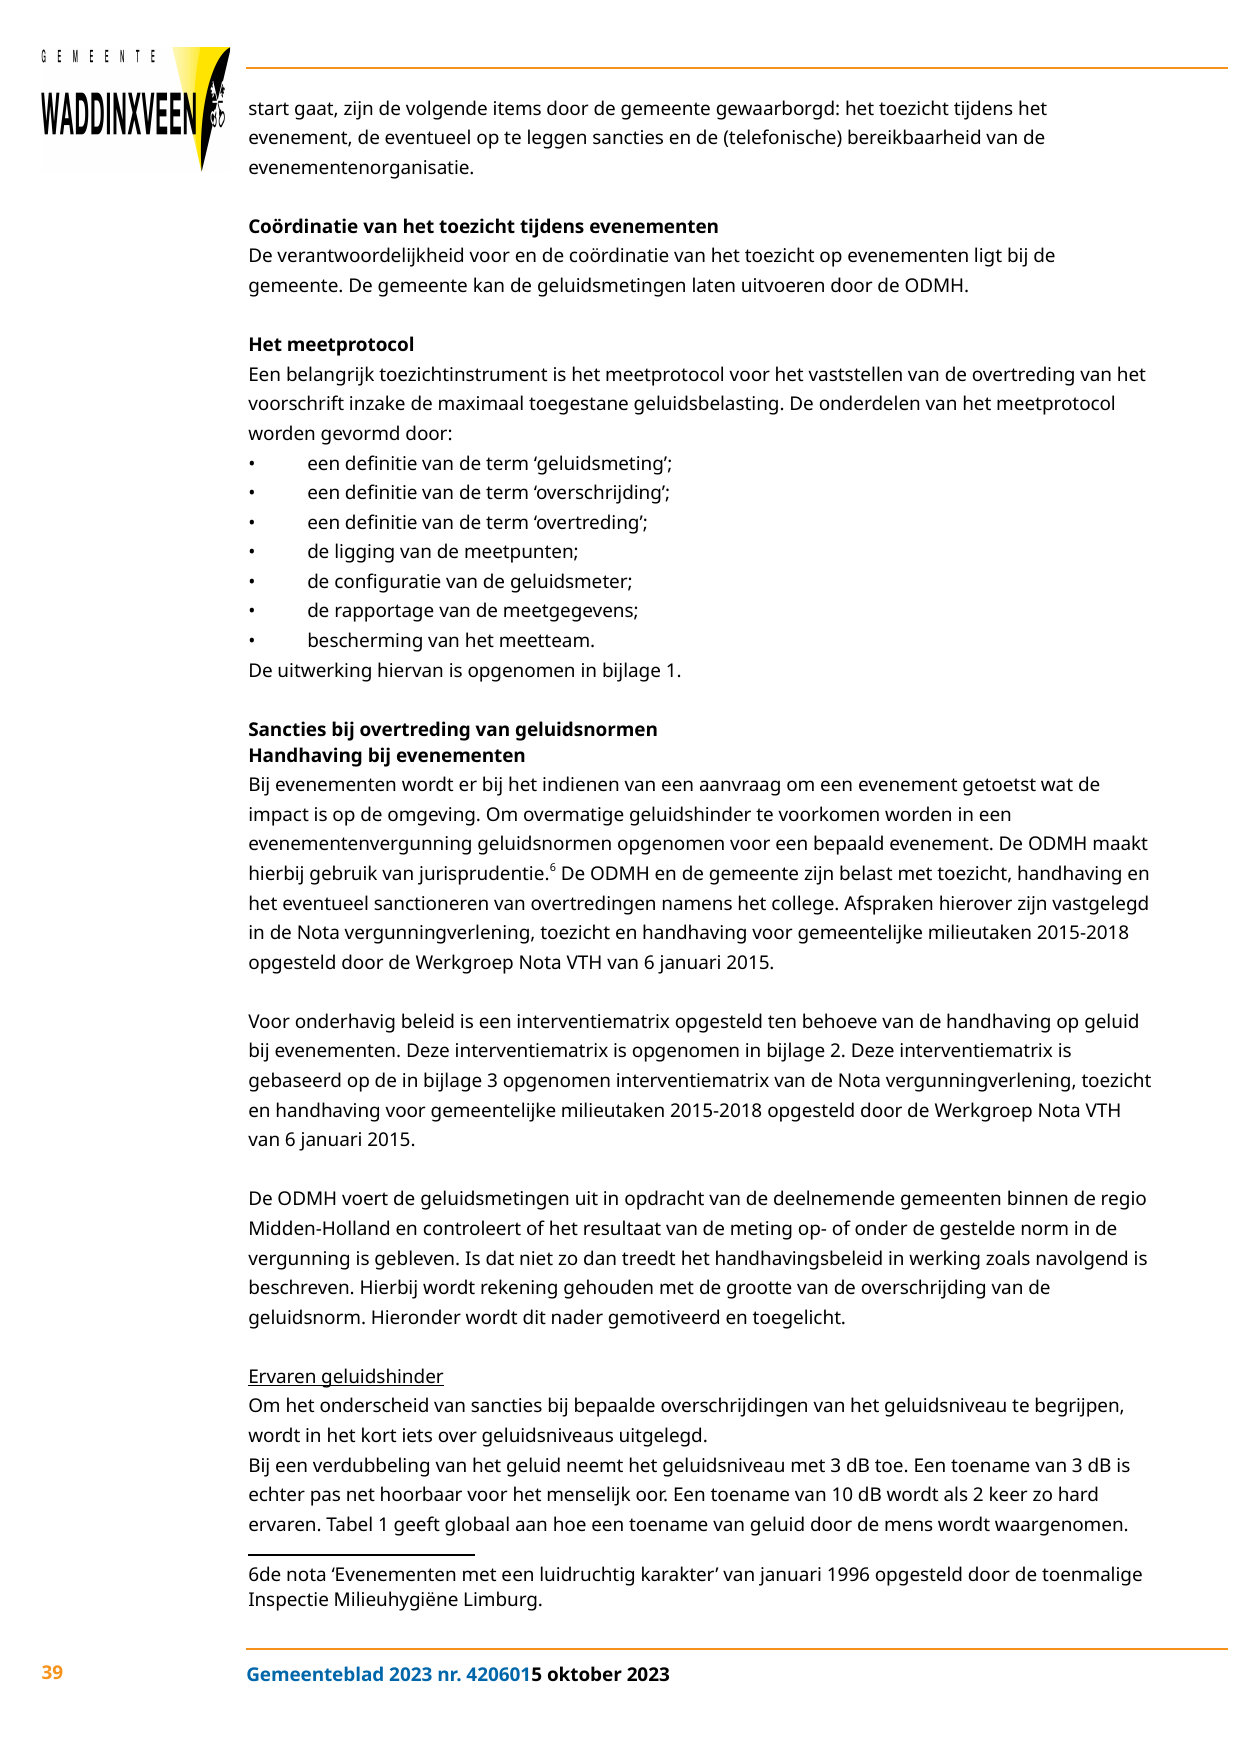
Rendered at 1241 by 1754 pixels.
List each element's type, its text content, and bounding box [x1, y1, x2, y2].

list bescherming van het meetteam. [248, 627, 1152, 653]
text Voor onderhavig beleid is een interventiematrix opgesteld ten behoeve van de handhaving op geluid bij evenementen. Deze interventiematrix is opgenomen in bijlage 2. Deze interventiematrix is gebaseerd op de in bijlage 3 opgenomen interventiematrix van de Nota vergunningverlening, toezicht en handhaving voor gemeentelijke milieutaken 2015-2018 opgesteld door de Werkgroep Nota VTH van 6 januari 2015. [248, 1008, 1152, 1152]
text De ODMH voert de geluidsmetingen uit in opdracht van de deelnemende gemeenten binnen de regio Midden-Holland en controleert of het resultaat van de meting op- of onder de gestelde norm in de vergunning is gebleven. Is dat niet zo dan treedt het handhavingsbeleid in werking zoals navolgend is beschreven. Hierbij wordt rekening gehouden met de grootte van de overschrijding van de geluidsnorm. Hieronder wordt dit nader gemotiveerd en toegelicht. [248, 1186, 1152, 1329]
text Om het onderscheid van sancties bij bepaalde overschrijdingen van het geluidsniveau te begrijpen, wordt in het kort iets over geluidsniveaus uitgelegd. [248, 1393, 1152, 1448]
text Handhaving bij evenementen [248, 742, 1152, 767]
list de rapportage van de meetgegevens; [248, 598, 1152, 623]
list een definitie van de term ‘overtreding’; [248, 509, 1152, 535]
picture [41, 47, 231, 172]
text Ervaren geluidshinder [248, 1363, 1152, 1389]
text Het meetprotocol [248, 331, 1152, 357]
text start gaat, zijn de volgende items door de gemeente gewaarborgd: het toezicht tijdens het evenement, de eventueel op te leggen sancties en de (telefonische) bereikbaarheid van de evenementenorganisatie. [248, 95, 1152, 180]
list een definitie van de term ‘overschrijding’; [248, 479, 1152, 505]
text Coördinatie van het toezicht tijdens evenementen [248, 213, 1152, 239]
text De uitwerking hiervan is opgenomen in bijlage 1. [248, 657, 1152, 683]
text De verantwoordelijkheid voor en de coördinatie van het toezicht op evenementen ligt bij de gemeente. De gemeente kan de geluidsmetingen laten uitvoeren door de ODMH. [248, 243, 1152, 298]
text Sancties bij overtreding van geluidsnormen [248, 716, 1152, 742]
list de ligging van de meetpunten; [248, 538, 1152, 564]
text Een belangrijk toezichtinstrument is het meetprotocol voor het vaststellen van de overtreding van het voorschrift inzake de maximaal toegestane geluidsbelasting. De onderdelen van het meetprotocol worden gevormd door: [248, 361, 1152, 446]
list de configuratie van de geluidsmeter; [248, 568, 1152, 594]
list een definitie van de term ‘geluidsmeting’; [248, 450, 1152, 476]
text de nota ‘Evenementen met een luidruchtig karakter’ van januari 1996 opgesteld door de toenmalige Inspectie Milieuhygiëne Limburg. [248, 1561, 1152, 1612]
text Bij een verdubbeling van het geluid neemt het geluidsniveau met 3 dB toe. Een toename van 3 dB is echter pas net hoorbaar voor het menselijk oor. Een toename van 10 dB wordt als 2 keer zo hard ervaren. Tabel 1 geeft globaal aan hoe een toename van geluid door de mens wordt waargenomen. [248, 1452, 1152, 1537]
text Bij evenementen wordt er bij het indienen van een aanvraag om een evenement getoetst wat de impact is op de omgeving. Om overmatige geluidshinder te voorkomen worden in een evenementenvergunning geluidsnormen opgenomen voor een bepaald evenement. De ODMH maakt hierbij gebruik van jurisprudentie. De ODMH en de gemeente zijn belast met toezicht, handhaving en het eventueel sanctioneren van overtredingen namens het college. Afspraken hierover zijn vastgelegd in de Nota vergunningverlening, toezicht en handhaving voor gemeentelijke milieutaken 2015-2018 opgesteld door de Werkgroep Nota VTH van 6 januari 2015. [248, 771, 1152, 974]
